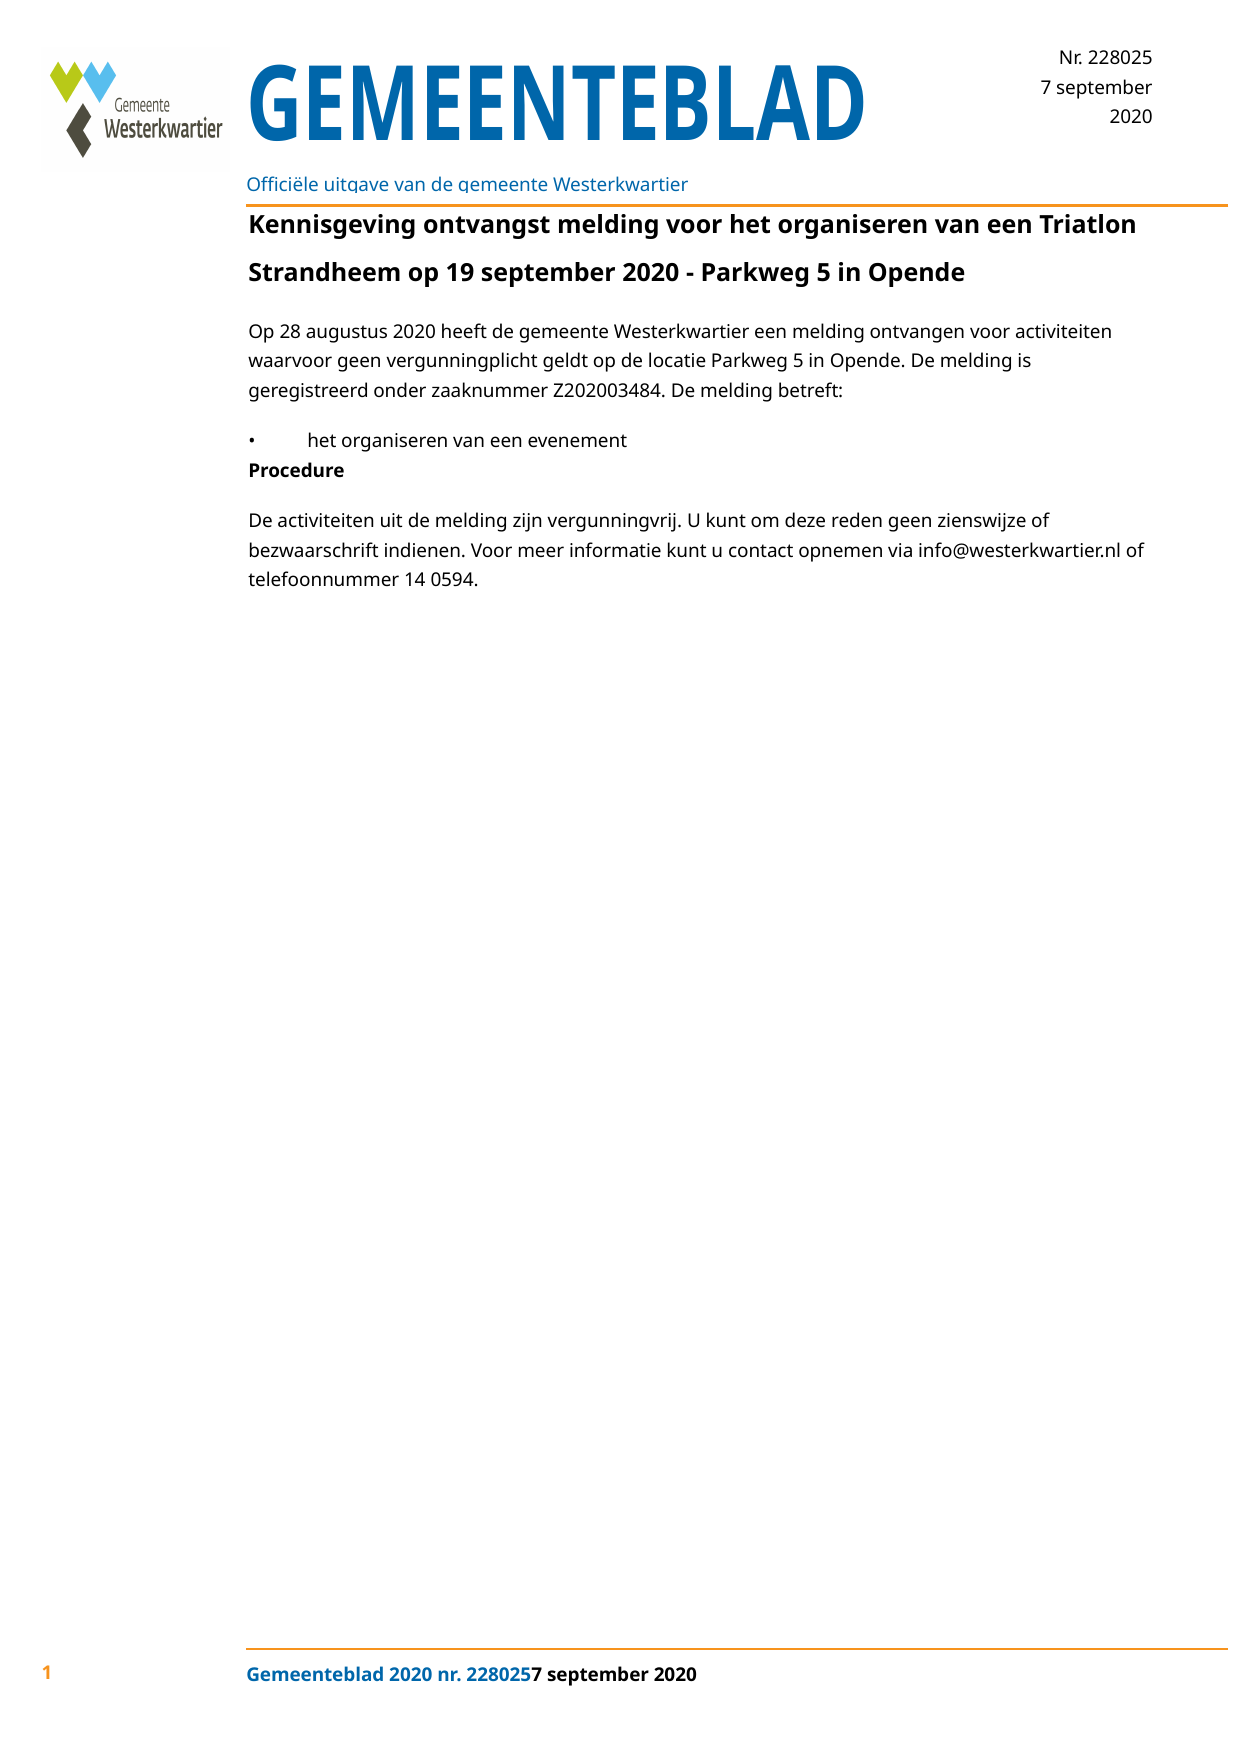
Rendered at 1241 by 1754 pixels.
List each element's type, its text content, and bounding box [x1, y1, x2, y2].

text De activiteiten uit de melding zijn vergunningvrij. U kunt om deze reden geen zienswijze of bezwaarschrift indienen. Voor meer informatie kunt u contact opnemen via info@westerkwartier.nl of telefoonnummer 14 0594. [248, 507, 1152, 592]
text Procedure [248, 457, 1152, 483]
picture [41, 47, 231, 172]
list het organiseren van een evenement [248, 427, 1152, 453]
text Kennisgeving ontvangst melding voor het organiseren van een Triatlon Strandheem op 19 september 2020 - Parkweg 5 in Opende [248, 207, 1152, 288]
text Op 28 augustus 2020 heeft de gemeente Westerkwartier een melding ontvangen voor activiteiten waarvoor geen vergunningplicht geldt op de locatie Parkweg 5 in Opende. De melding is geregistreerd onder zaaknummer Z202003484. De melding betreft: [248, 318, 1152, 403]
